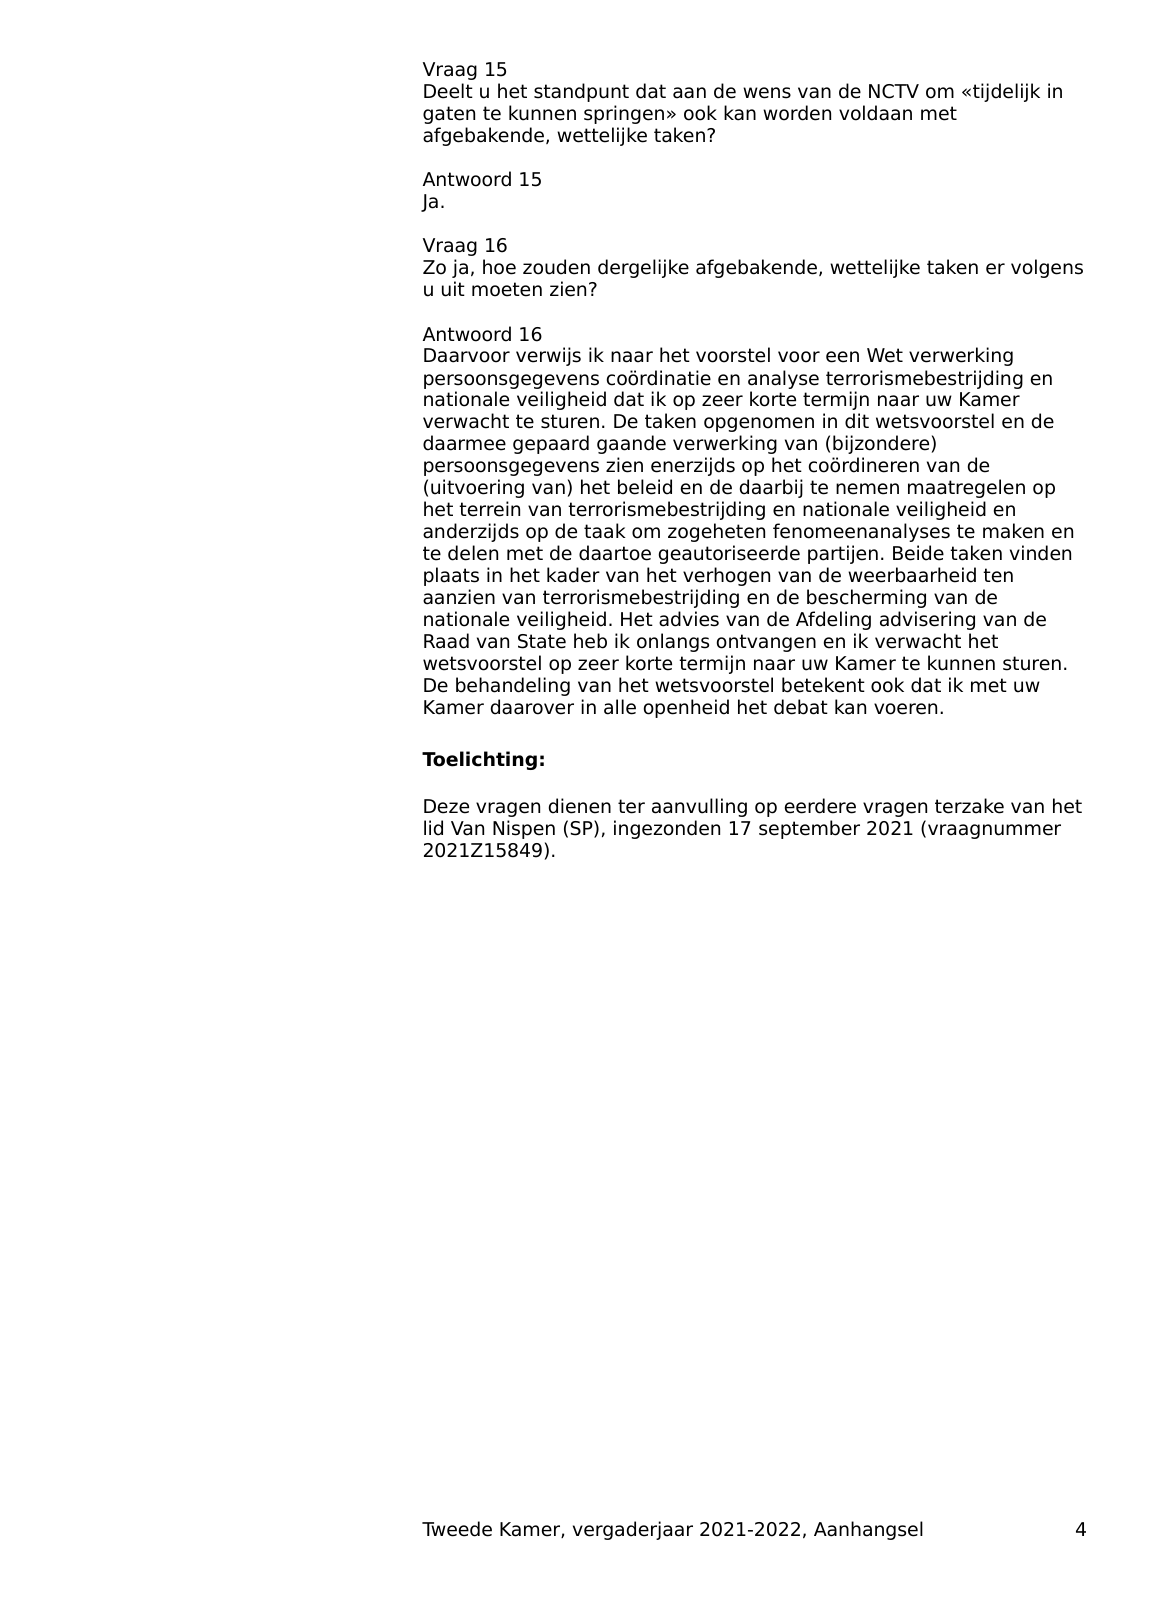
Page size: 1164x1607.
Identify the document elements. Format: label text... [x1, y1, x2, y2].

text Daarvoor verwijs ik naar het voorstel voor een Wet verwerking persoonsgegevens coördinatie en analyse terrorismebestrijding en nationale veiligheid dat ik op zeer korte termijn naar uw Kamer verwacht te sturen. De taken opgenomen in dit wetsvoorstel en de daarmee gepaard gaande verwerking van (bijzondere) persoonsgegevens zien enerzijds op het coördineren van de (uitvoering van) het beleid en de daarbij te nemen maatregelen op het terrein van terrorismebestrijding en nationale veiligheid en anderzijds op de taak om zogeheten fenomeenanalyses te maken en te delen met de daartoe geautoriseerde partijen. Beide taken vinden plaats in het kader van het verhogen van de weerbaarheid ten aanzien van terrorismebestrijding en de bescherming van de nationale veiligheid. Het advies van de Afdeling advisering van de Raad van State heb ik onlangs ontvangen en ik verwacht het wetsvoorstel op zeer korte termijn naar uw Kamer te kunnen sturen. De behandeling van het wetsvoorstel betekent ook dat ik met uw Kamer daarover in alle openheid het debat kan voeren. [422, 345, 1087, 719]
text Antwoord 16 [422, 323, 1087, 345]
text Deze vragen dienen ter aanvulling op eerdere vragen terzake van het lid Van Nispen (SP), ingezonden 17 september 2021 (vraagnummer 2021Z15849). [422, 796, 1087, 862]
text Vraag 15 [422, 59, 1087, 81]
text Vraag 16 [422, 235, 1087, 257]
text Deelt u het standpunt dat aan de wens van de NCTV om «tijdelijk in gaten te kunnen springen» ook kan worden voldaan met afgebakende, wettelijke taken? [422, 81, 1087, 147]
subtitle Toelichting: [422, 749, 1087, 771]
text Ja. [422, 191, 1087, 213]
text Zo ja, hoe zouden dergelijke afgebakende, wettelijke taken er volgens u uit moeten zien? [422, 257, 1087, 301]
text Antwoord 15 [422, 169, 1087, 191]
